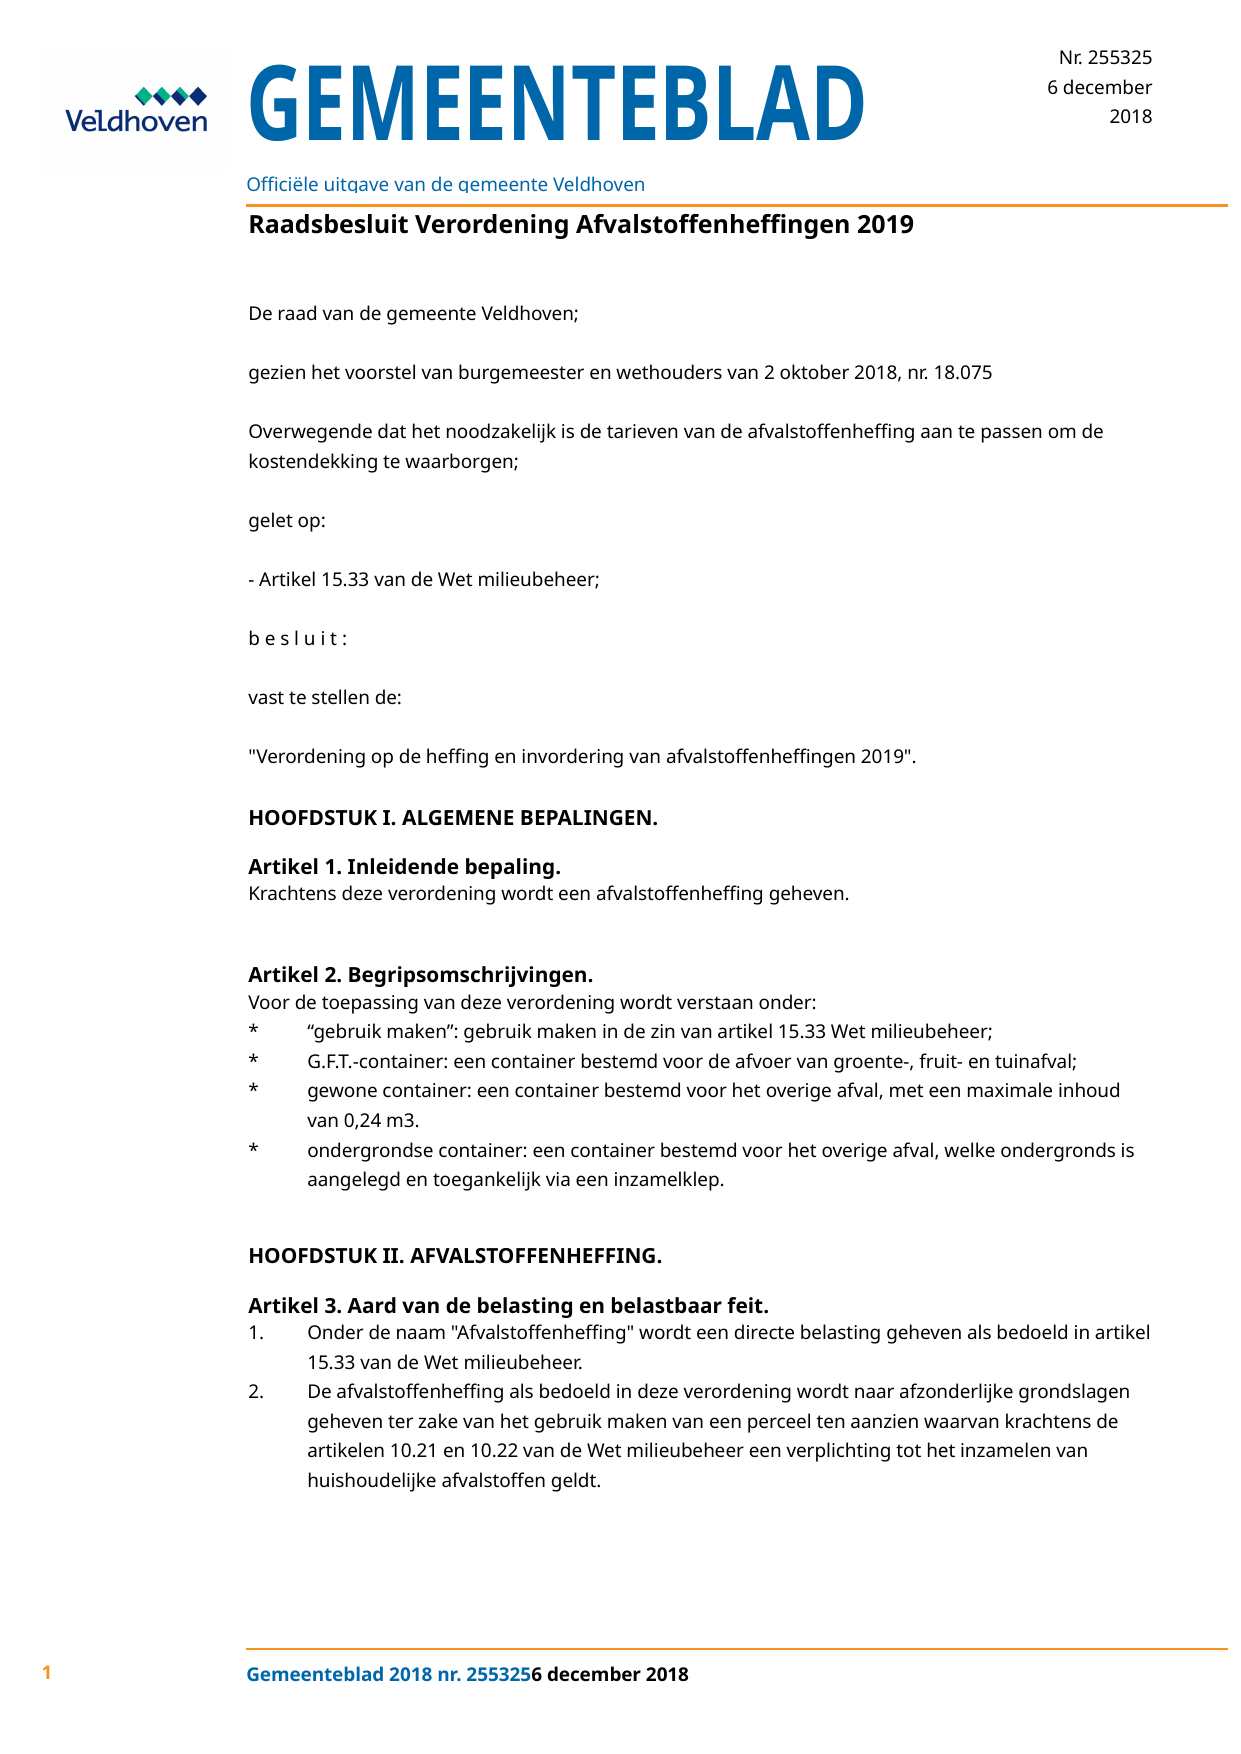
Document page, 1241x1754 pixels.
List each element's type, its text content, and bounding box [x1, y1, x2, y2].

list De afvalstoffenheffing als bedoeld in deze verordening wordt naar afzonderlijke grondslagen geheven ter zake van het gebruik maken van een perceel ten aanzien waarvan krachtens de artikelen 10.21 en 10.22 van de Wet milieubeheer een verplichting tot het inzamelen van huishoudelijke afvalstoffen geldt. [248, 1378, 1152, 1493]
text - Artikel 15.33 van de Wet milieubeheer; [248, 566, 1152, 592]
text Voor de toepassing van deze verordening wordt verstaan onder: [248, 989, 1152, 1015]
text vast te stellen de: [248, 684, 1152, 710]
list gewone container: een container bestemd voor het overige afval, met een maximale inhoud van 0,24 m3. [248, 1078, 1152, 1133]
list Onder de naam "Afvalstoffenheffing" wordt een directe belasting geheven als bedoeld in artikel 15.33 van de Wet milieubeheer. [248, 1319, 1152, 1375]
text HOOFDSTUK II. AFVALSTOFFENHEFFING. [248, 1242, 1152, 1270]
text Artikel 1. Inleidende bepaling. [248, 852, 1152, 881]
list G.F.T.-container: een container bestemd voor de afvoer van groente-, fruit- en tuinafval; [248, 1048, 1152, 1074]
text Artikel 2. Begripsomschrijvingen. [248, 961, 1152, 989]
list ondergrondse container: een container bestemd voor het overige afval, welke ondergronds is aangelegd en toegankelijk via een inzamelklep. [248, 1137, 1152, 1192]
text Krachtens deze verordening wordt een afvalstoffenheffing geheven. [248, 881, 1152, 906]
list “gebruik maken”: gebruik maken in de zin van artikel 15.33 Wet milieubeheer; [248, 1018, 1152, 1044]
text Artikel 3. Aard van de belasting en belastbaar feit. [248, 1291, 1152, 1319]
text gezien het voorstel van burgemeester en wethouders van 2 oktober 2018, nr. 18.075 [248, 359, 1152, 385]
text "Verordening op de heffing en invordering van afvalstoffenheffingen 2019". [248, 744, 1152, 769]
text b e s l u i t : [248, 625, 1152, 651]
picture [41, 47, 231, 172]
text De raad van de gemeente Veldhoven; [248, 300, 1152, 326]
text Overwegende dat het noodzakelijk is de tarieven van de afvalstoffenheffing aan te passen om de kostendekking te waarborgen; [248, 418, 1152, 473]
text gelet op: [248, 507, 1152, 533]
text HOOFDSTUK I. ALGEMENE BEPALINGEN. [248, 803, 1152, 831]
text Raadsbesluit Verordening Afvalstoffenheffingen 2019 [248, 207, 1152, 241]
